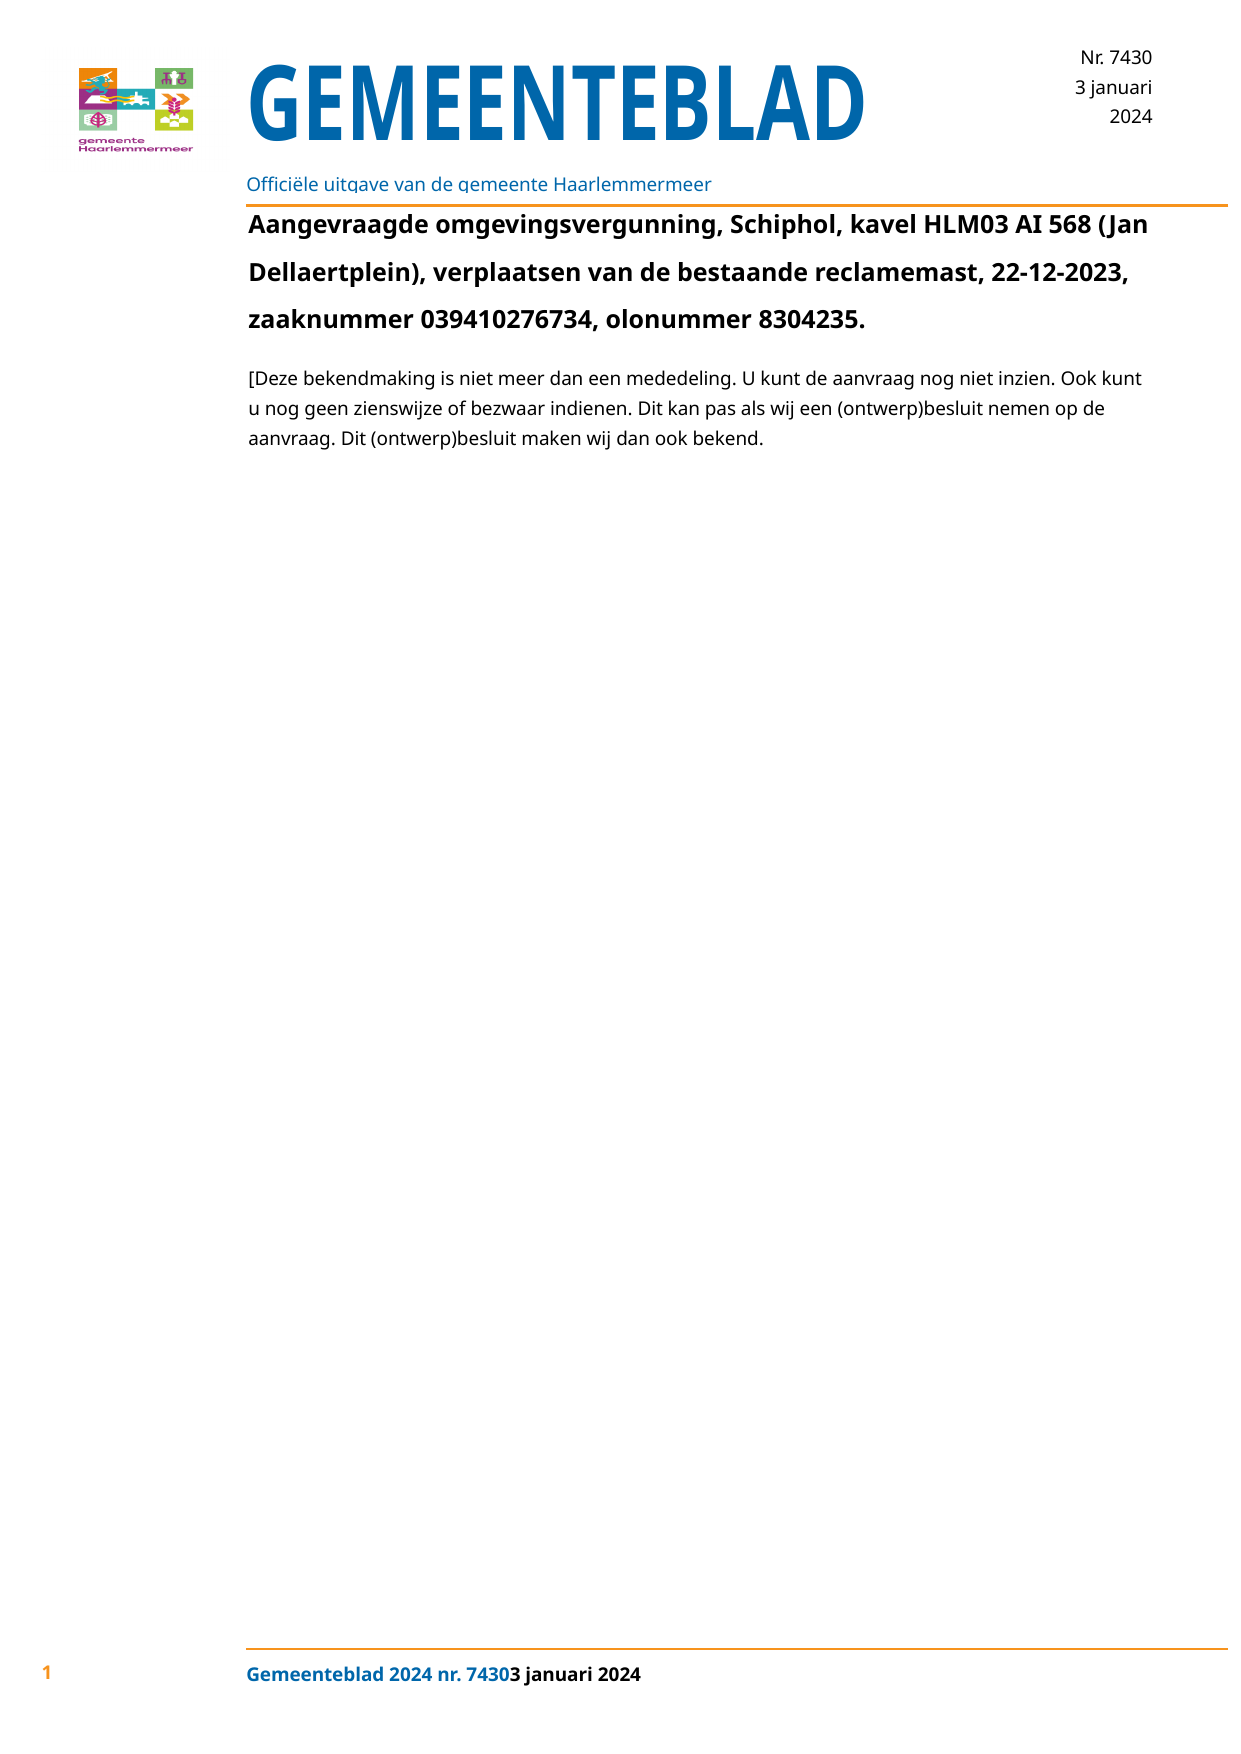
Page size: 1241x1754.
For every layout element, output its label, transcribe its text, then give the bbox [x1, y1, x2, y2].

text [Deze bekendmaking is niet meer dan een mededeling. U kunt de aanvraag nog niet inzien. Ook kunt u nog geen zienswijze of bezwaar indienen. Dit kan pas als wij een (ontwerp)besluit nemen op de aanvraag. Dit (ontwerp)besluit maken wij dan ook bekend. [248, 366, 1152, 450]
picture [41, 47, 231, 172]
text Aangevraagde omgevingsvergunning, Schiphol, kavel HLM03 AI 568 (Jan Dellaertplein), verplaatsen van de bestaande reclamemast, 22-12-2023, zaaknummer 039410276734, olonummer 8304235. [248, 207, 1152, 336]
